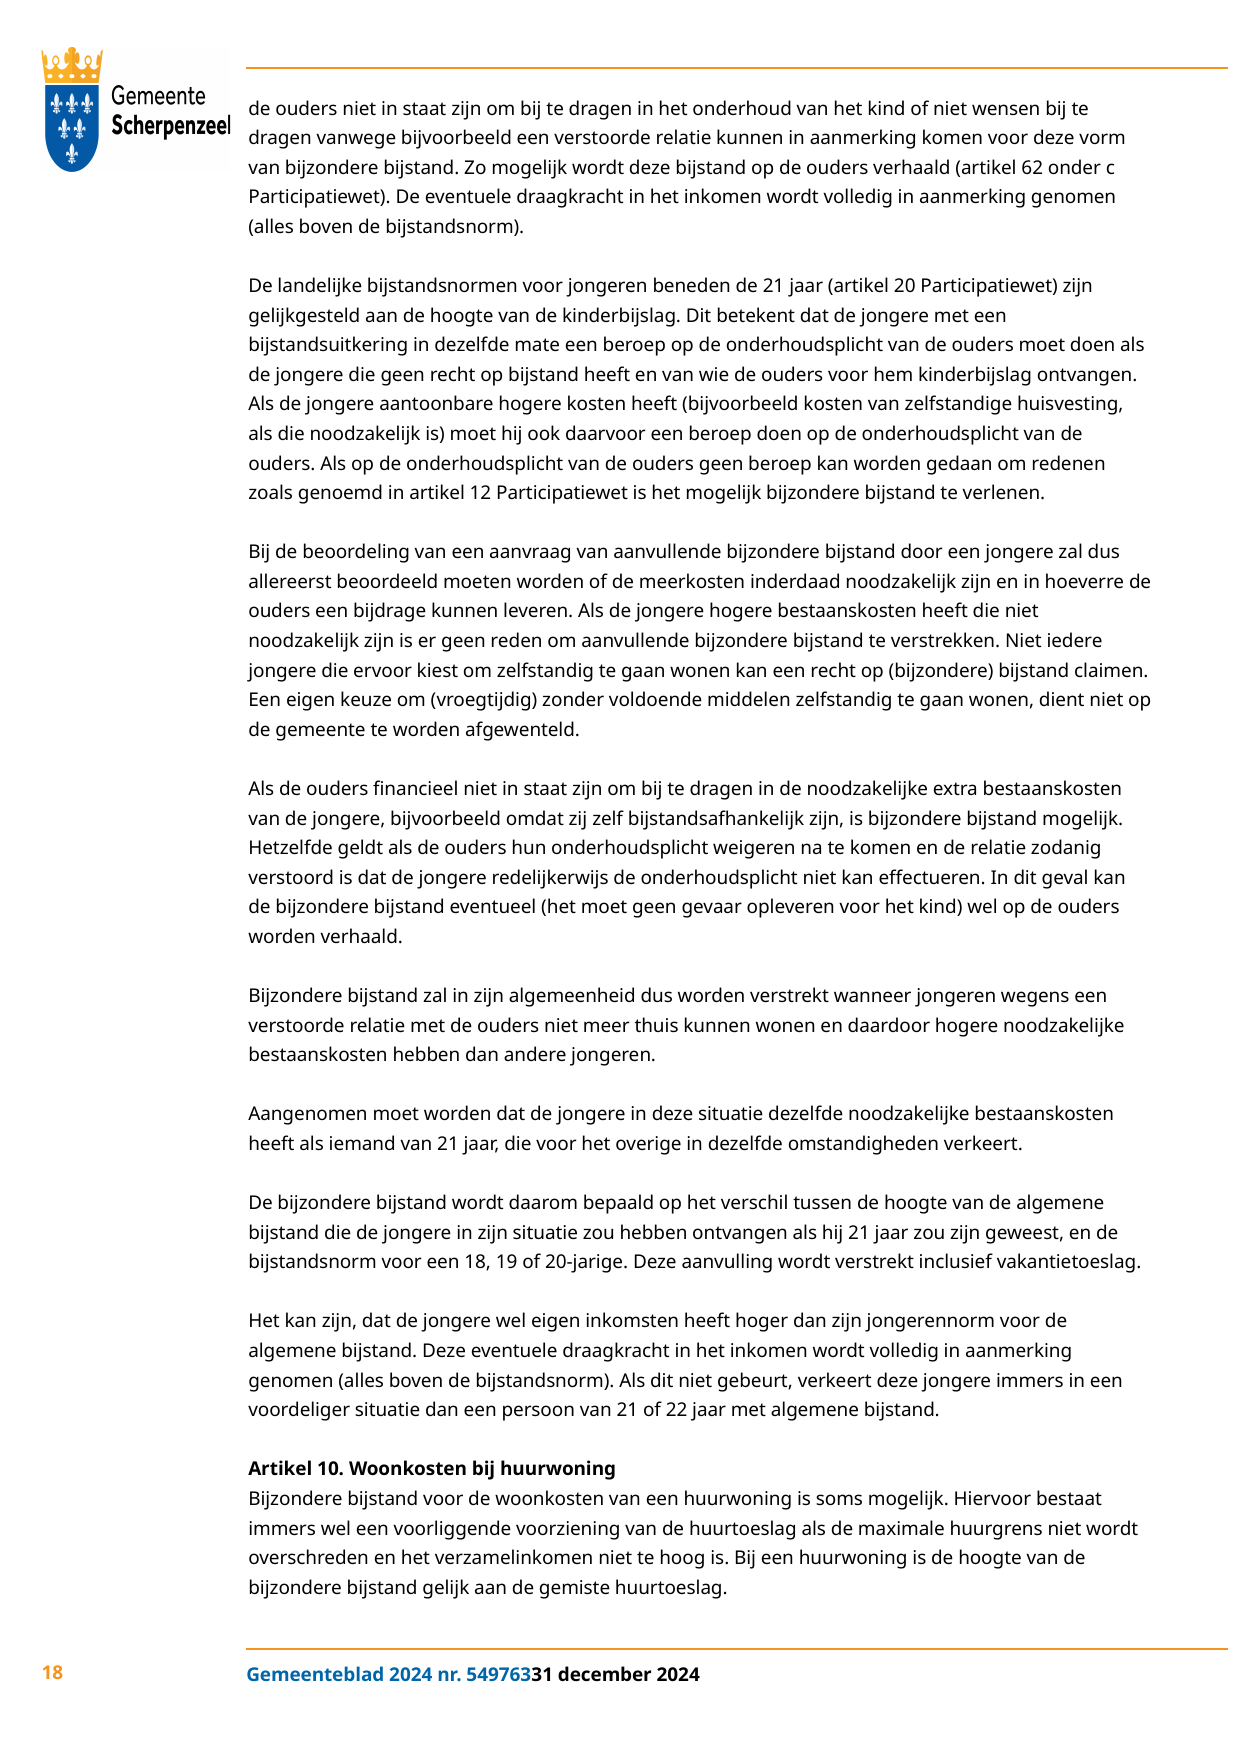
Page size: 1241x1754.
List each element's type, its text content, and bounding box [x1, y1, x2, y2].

text Bij de beoordeling van een aanvraag van aanvullende bijzondere bijstand door een jongere zal dus allereerst beoordeeld moeten worden of de meerkosten inderdaad noodzakelijk zijn en in hoeverre de ouders een bijdrage kunnen leveren. Als de jongere hogere bestaanskosten heeft die niet noodzakelijk zijn is er geen reden om aanvullende bijzondere bijstand te verstrekken. Niet iedere jongere die ervoor kiest om zelfstandig te gaan wonen kan een recht op (bijzondere) bijstand claimen. Een eigen keuze om (vroegtijdig) zonder voldoende middelen zelfstandig te gaan wonen, dient niet op de gemeente te worden afgewenteld. [248, 538, 1152, 742]
text De landelijke bijstandsnormen voor jongeren beneden de 21 jaar (artikel 20 Participatiewet) zijn gelijkgesteld aan de hoogte van de kinderbijslag. Dit betekent dat de jongere met een bijstandsuitkering in dezelfde mate een beroep op de onderhoudsplicht van de ouders moet doen als de jongere die geen recht op bijstand heeft en van wie de ouders voor hem kinderbijslag ontvangen. Als de jongere aantoonbare hogere kosten heeft (bijvoorbeeld kosten van zelfstandige huisvesting, als die noodzakelijk is) moet hij ook daarvoor een beroep doen op de onderhoudsplicht van de ouders. Als op de onderhoudsplicht van de ouders geen beroep kan worden gedaan om redenen zoals genoemd in artikel 12 Participatiewet is het mogelijk bijzondere bijstand te verlenen. [248, 272, 1152, 505]
text Aangenomen moet worden dat de jongere in deze situatie dezelfde noodzakelijke bestaanskosten heeft als iemand van 21 jaar, die voor het overige in dezelfde omstandigheden verkeert. [248, 1101, 1152, 1156]
text Als de ouders financieel niet in staat zijn om bij te dragen in de noodzakelijke extra bestaanskosten van de jongere, bijvoorbeeld omdat zij zelf bijstandsafhankelijk zijn, is bijzondere bijstand mogelijk. Hetzelfde geldt als de ouders hun onderhoudsplicht weigeren na te komen en de relatie zodanig verstoord is dat de jongere redelijkerwijs de onderhoudsplicht niet kan effectueren. In dit geval kan de bijzondere bijstand eventueel (het moet geen gevaar opleveren voor het kind) wel op de ouders worden verhaald. [248, 775, 1152, 949]
text de ouders niet in staat zijn om bij te dragen in het onderhoud van het kind of niet wensen bij te dragen vanwege bijvoorbeeld een verstoorde relatie kunnen in aanmerking komen voor deze vorm van bijzondere bijstand. Zo mogelijk wordt deze bijstand op de ouders verhaald (artikel 62 onder c Participatiewet). De eventuele draagkracht in het inkomen wordt volledig in aanmerking genomen (alles boven de bijstandsnorm). [248, 95, 1152, 239]
text Het kan zijn, dat de jongere wel eigen inkomsten heeft hoger dan zijn jongerennorm voor de algemene bijstand. Deze eventuele draagkracht in het inkomen wordt volledig in aanmerking genomen (alles boven de bijstandsnorm). Als dit niet gebeurt, verkeert deze jongere immers in een voordeliger situatie dan een persoon van 21 of 22 jaar met algemene bijstand. [248, 1308, 1152, 1422]
text Bijzondere bijstand zal in zijn algemeenheid dus worden verstrekt wanneer jongeren wegens een verstoorde relatie met de ouders niet meer thuis kunnen wonen en daardoor hogere noodzakelijke bestaanskosten hebben dan andere jongeren. [248, 982, 1152, 1067]
text Artikel 10. Woonkosten bij huurwoning [248, 1456, 1152, 1481]
text De bijzondere bijstand wordt daarom bepaald op het verschil tussen de hoogte van de algemene bijstand die de jongere in zijn situatie zou hebben ontvangen als hij 21 jaar zou zijn geweest, en de bijstandsnorm voor een 18, 19 of 20-jarige. Deze aanvulling wordt verstrekt inclusief vakantietoeslag. [248, 1189, 1152, 1274]
text Bijzondere bijstand voor de woonkosten van een huurwoning is soms mogelijk. Hiervoor bestaat immers wel een voorliggende voorziening van de huurtoeslag als de maximale huurgrens niet wordt overschreden en het verzamelinkomen niet te hoog is. Bij een huurwoning is de hoogte van de bijzondere bijstand gelijk aan de gemiste huurtoeslag. [248, 1485, 1152, 1600]
picture [41, 47, 231, 172]
